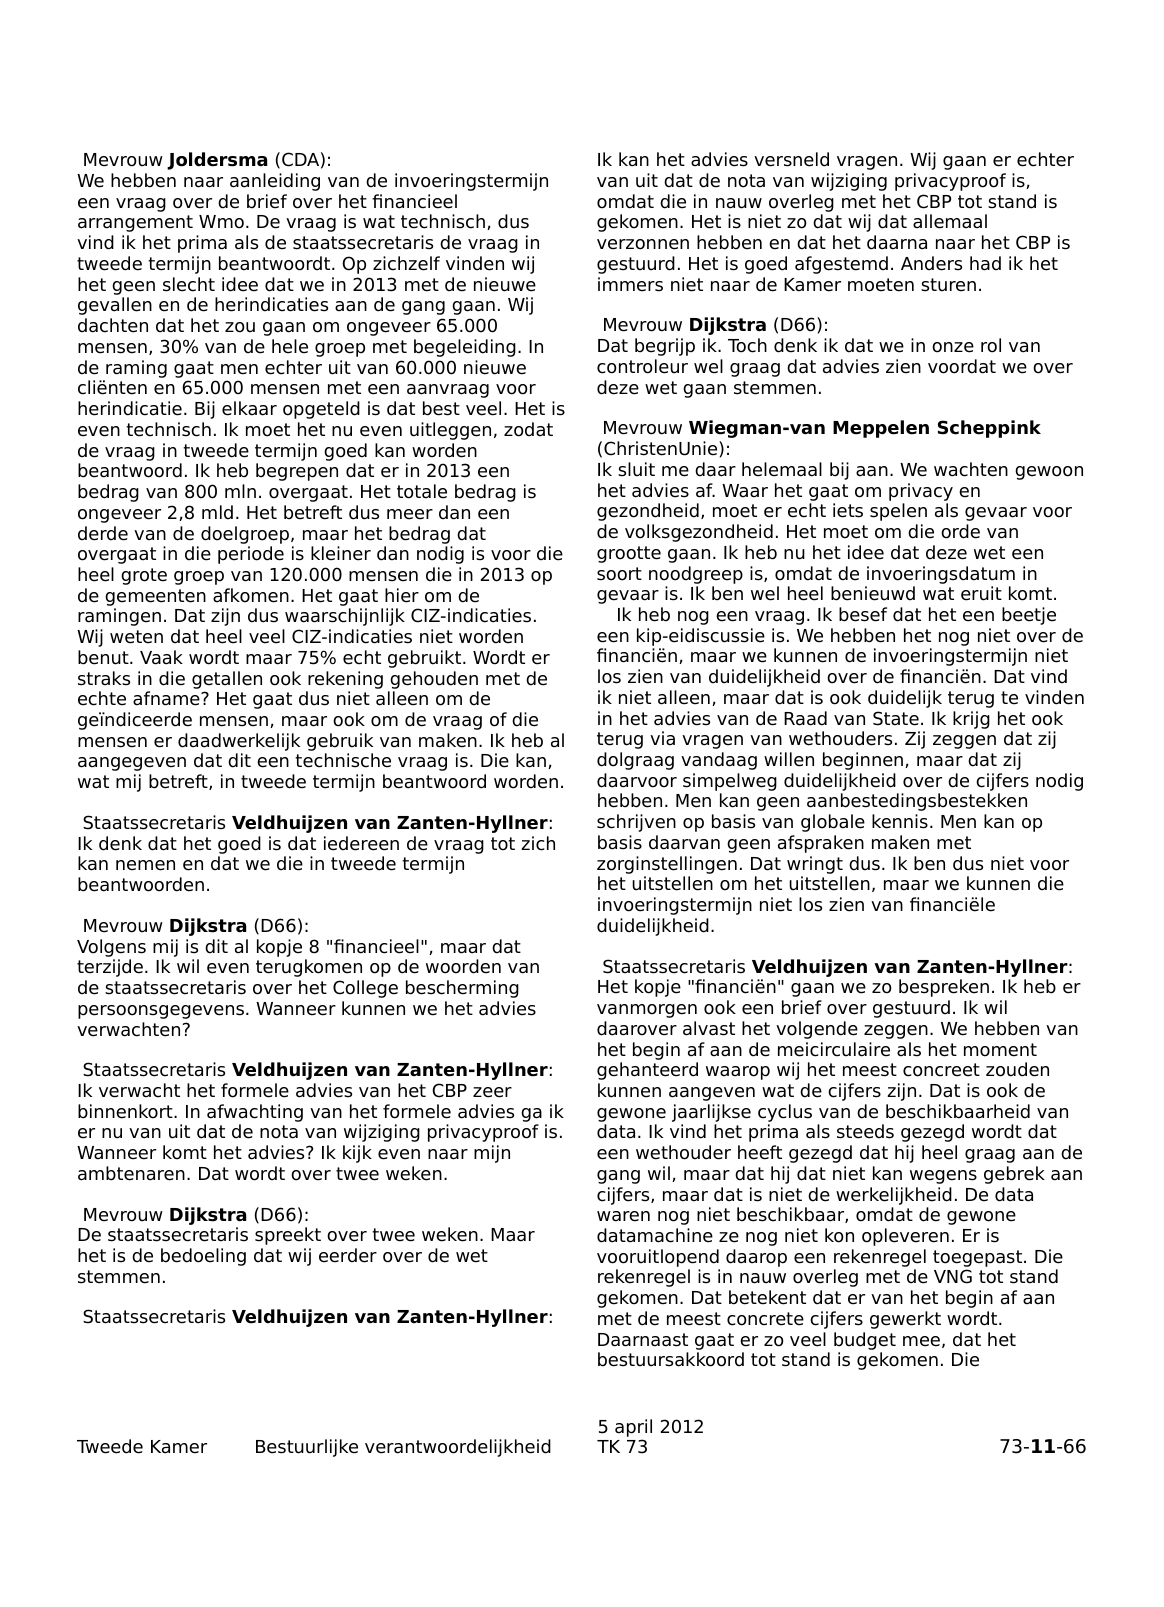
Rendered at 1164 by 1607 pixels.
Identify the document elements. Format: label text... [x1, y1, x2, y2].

text Staatssecretaris Veldhuijzen van Zanten-Hyllner: [596, 956, 1087, 977]
text Ik denk dat het goed is dat iedereen de vraag tot zich kan nemen en dat we die in tweede termijn beantwoorden. [77, 833, 567, 896]
text We hebben naar aanleiding van de invoeringstermijn een vraag over de brief over het financieel arrangement Wmo. De vraag is wat technisch, dus vind ik het prima als de staatssecretaris de vraag in tweede termijn beantwoordt. Op zichzelf vinden wij het geen slecht idee dat we in 2013 met de nieuwe gevallen en de herindicaties aan de gang gaan. Wij dachten dat het zou gaan om ongeveer 65.000 mensen, 30% van de hele groep met begeleiding. In de raming gaat men echter uit van 60.000 nieuwe cliënten en 65.000 mensen met een aanvraag voor herindicatie. Bij elkaar opgeteld is dat best veel. Het is even technisch. Ik moet het nu even uitleggen, zodat de vraag in tweede termijn goed kan worden beantwoord. Ik heb begrepen dat er in 2013 een bedrag van 800 mln. overgaat. Het totale bedrag is ongeveer 2,8 mld. Het betreft dus meer dan een derde van de doelgroep, maar het bedrag dat overgaat in die periode is kleiner dan nodig is voor die heel grote groep van 120.000 mensen die in 2013 op de gemeenten afkomen. Het gaat hier om de ramingen. Dat zijn dus waarschijnlijk CIZ-indicaties. Wij weten dat heel veel CIZ-indicaties niet worden benut. Vaak wordt maar 75% echt gebruikt. Wordt er straks in die getallen ook rekening gehouden met de echte afname? Het gaat dus niet alleen om de geïndiceerde mensen, maar ook om de vraag of die mensen er daadwerkelijk gebruik van maken. Ik heb al aangegeven dat dit een technische vraag is. Die kan, wat mij betreft, in tweede termijn beantwoord worden. [77, 171, 567, 793]
text De staatssecretaris spreekt over twee weken. Maar het is de bedoeling dat wij eerder over de wet stemmen. [77, 1225, 567, 1287]
text Ik verwacht het formele advies van het CBP zeer binnenkort. In afwachting van het formele advies ga ik er nu van uit dat de nota van wijziging privacyproof is. Wanneer komt het advies? Ik kijk even naar mijn ambtenaren. Dat wordt over twee weken. [77, 1081, 567, 1184]
text Mevrouw Dijkstra (D66): [77, 1204, 567, 1225]
text Ik kan het advies versneld vragen. Wij gaan er echter van uit dat de nota van wijziging privacyproof is, omdat die in nauw overleg met het CBP tot stand is gekomen. Het is niet zo dat wij dat allemaal verzonnen hebben en dat het daarna naar het CBP is gestuurd. Het is goed afgestemd. Anders had ik het immers niet naar de Kamer moeten sturen. [596, 150, 1087, 295]
text Ik heb nog een vraag. Ik besef dat het een beetje een kip-eidiscussie is. We hebben het nog niet over de financiën, maar we kunnen de invoeringstermijn niet los zien van duidelijkheid over de financiën. Dat vind ik niet alleen, maar dat is ook duidelijk terug te vinden in het advies van de Raad van State. Ik krijg het ook terug via vragen van wethouders. Zij zeggen dat zij dolgraag vandaag willen beginnen, maar dat zij daarvoor simpelweg duidelijkheid over de cijfers nodig hebben. Men kan geen aanbestedingsbestekken schrijven op basis van globale kennis. Men kan op basis daarvan geen afspraken maken met zorginstellingen. Dat wringt dus. Ik ben dus niet voor het uitstellen om het uitstellen, maar we kunnen die invoeringstermijn niet los zien van financiële duidelijkheid. [596, 605, 1087, 936]
text Mevrouw Joldersma (CDA): [77, 150, 567, 171]
text Staatssecretaris Veldhuijzen van Zanten-Hyllner: [77, 1307, 567, 1328]
text Mevrouw Dijkstra (D66): [77, 916, 567, 936]
text Dat begrijp ik. Toch denk ik dat we in onze rol van controleur wel graag dat advies zien voordat we over deze wet gaan stemmen. [596, 336, 1087, 398]
text Mevrouw Dijkstra (D66): [596, 315, 1087, 336]
text Het kopje "financiën" gaan we zo bespreken. Ik heb er vanmorgen ook een brief over gestuurd. Ik wil daarover alvast het volgende zeggen. We hebben van het begin af aan de meicirculaire als het moment gehanteerd waarop wij het meest concreet zouden kunnen aangeven wat de cijfers zijn. Dat is ook de gewone jaarlijkse cyclus van de beschikbaarheid van data. Ik vind het prima als steeds gezegd wordt dat een wethouder heeft gezegd dat hij heel graag aan de gang wil, maar dat hij dat niet kan wegens gebrek aan cijfers, maar dat is niet de werkelijkheid. De data waren nog niet beschikbaar, omdat de gewone datamachine ze nog niet kon opleveren. Er is vooruitlopend daarop een rekenregel toegepast. Die rekenregel is in nauw overleg met de VNG tot stand gekomen. Dat betekent dat er van het begin af aan met de meest concrete cijfers gewerkt wordt. Daarnaast gaat er zo veel budget mee, dat het bestuursakkoord tot stand is gekomen. Die [596, 977, 1087, 1371]
text Mevrouw Wiegman-van Meppelen Scheppink (ChristenUnie): [596, 418, 1087, 460]
text Ik sluit me daar helemaal bij aan. We wachten gewoon het advies af. Waar het gaat om privacy en gezondheid, moet er echt iets spelen als gevaar voor de volksgezondheid. Het moet om die orde van grootte gaan. Ik heb nu het idee dat deze wet een soort noodgreep is, omdat de invoeringsdatum in gevaar is. Ik ben wel heel benieuwd wat eruit komt. [596, 460, 1087, 605]
text Volgens mij is dit al kopje 8 "financieel", maar dat terzijde. Ik wil even terugkomen op de woorden van de staatssecretaris over het College bescherming persoonsgegevens. Wanneer kunnen we het advies verwachten? [77, 936, 567, 1040]
text Staatssecretaris Veldhuijzen van Zanten-Hyllner: [77, 813, 567, 833]
text Staatssecretaris Veldhuijzen van Zanten-Hyllner: [77, 1060, 567, 1081]
